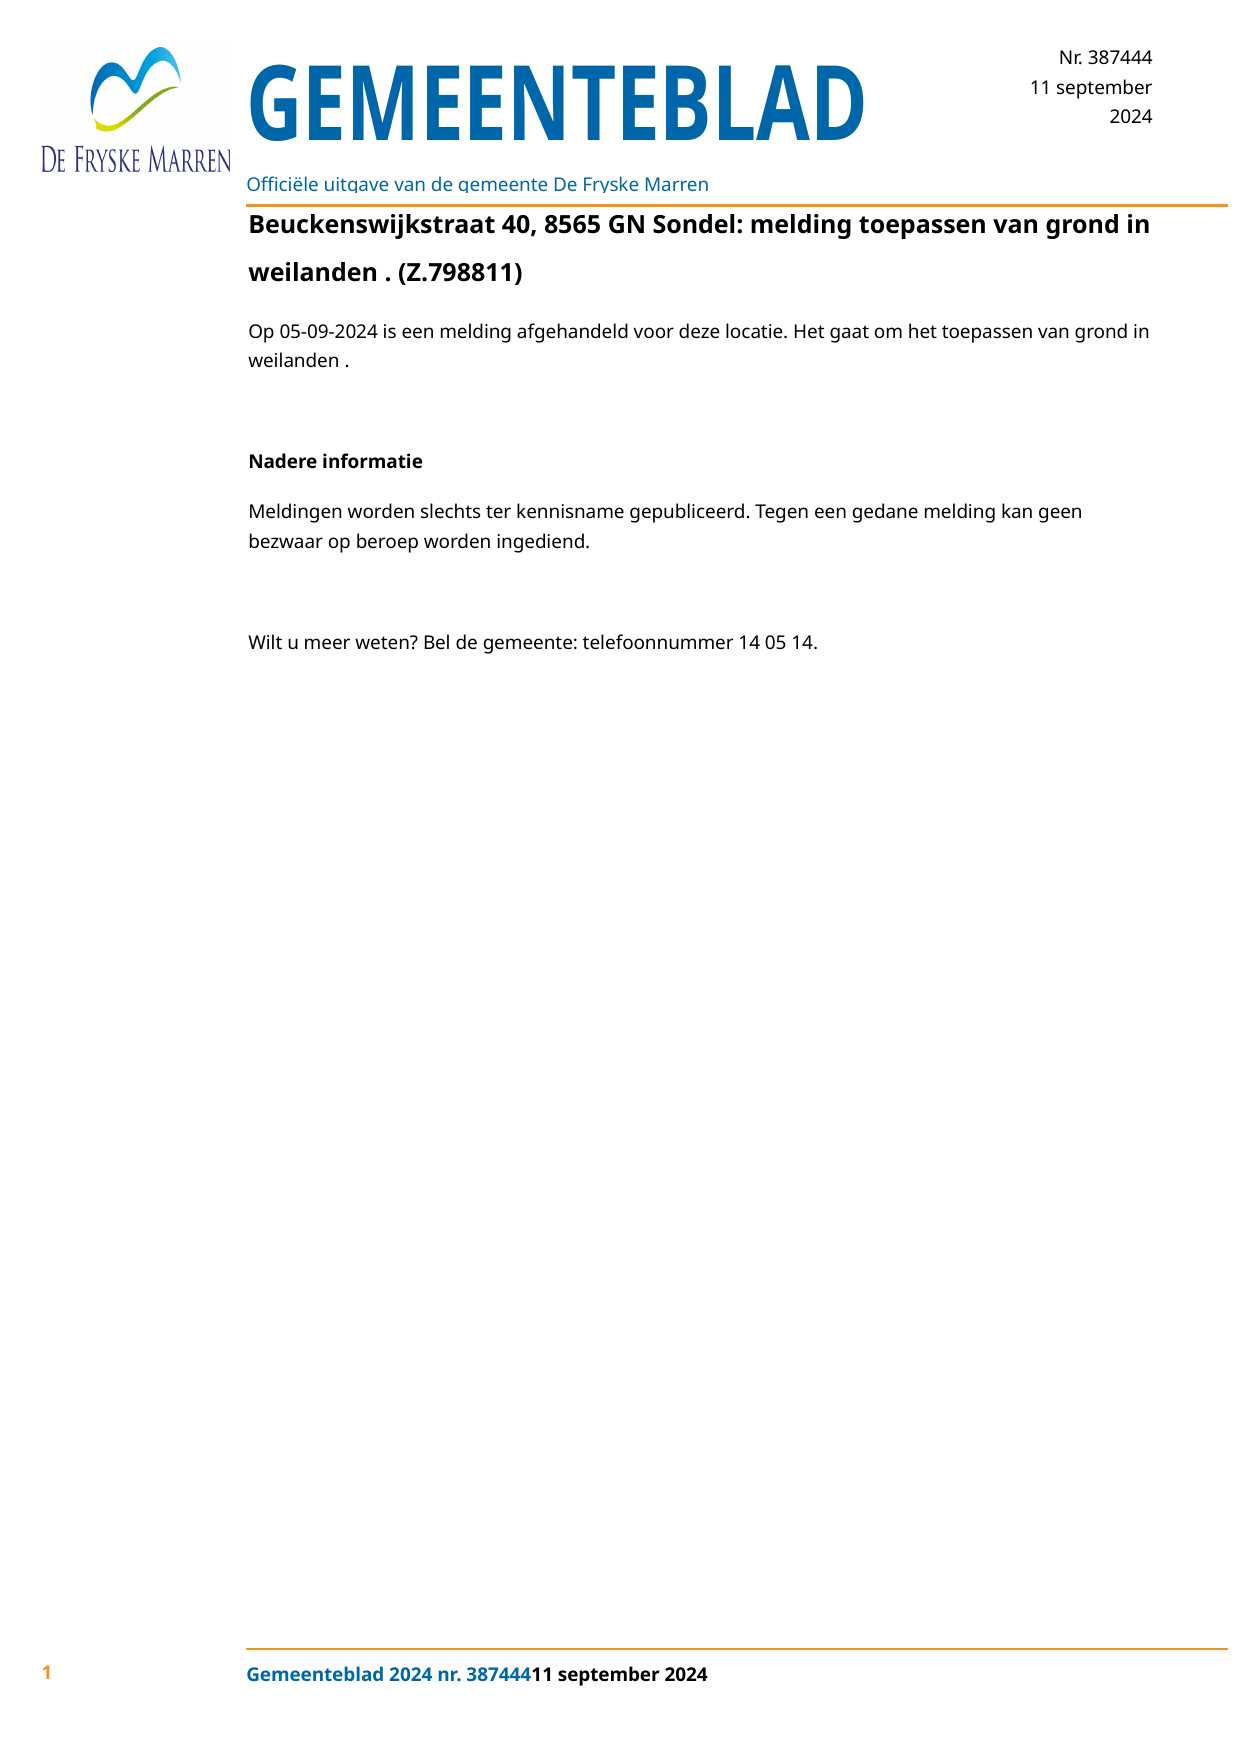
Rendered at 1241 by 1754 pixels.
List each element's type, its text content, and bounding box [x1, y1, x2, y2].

text Beuckenswijkstraat 40, 8565 GN Sondel: melding toepassen van grond in weilanden . (Z.798811) [248, 207, 1152, 288]
text Nadere informatie [248, 448, 1152, 474]
text Op 05-09-2024 is een melding afgehandeld voor deze locatie. Het gaat om het toepassen van grond in weilanden . [248, 318, 1152, 373]
picture [41, 47, 231, 172]
text Meldingen worden slechts ter kennisname gepubliceerd. Tegen een gedane melding kan geen bezwaar op beroep worden ingediend. [248, 499, 1152, 554]
text Wilt u meer weten? Bel de gemeente: telefoonnummer 14 05 14. [248, 629, 1152, 655]
